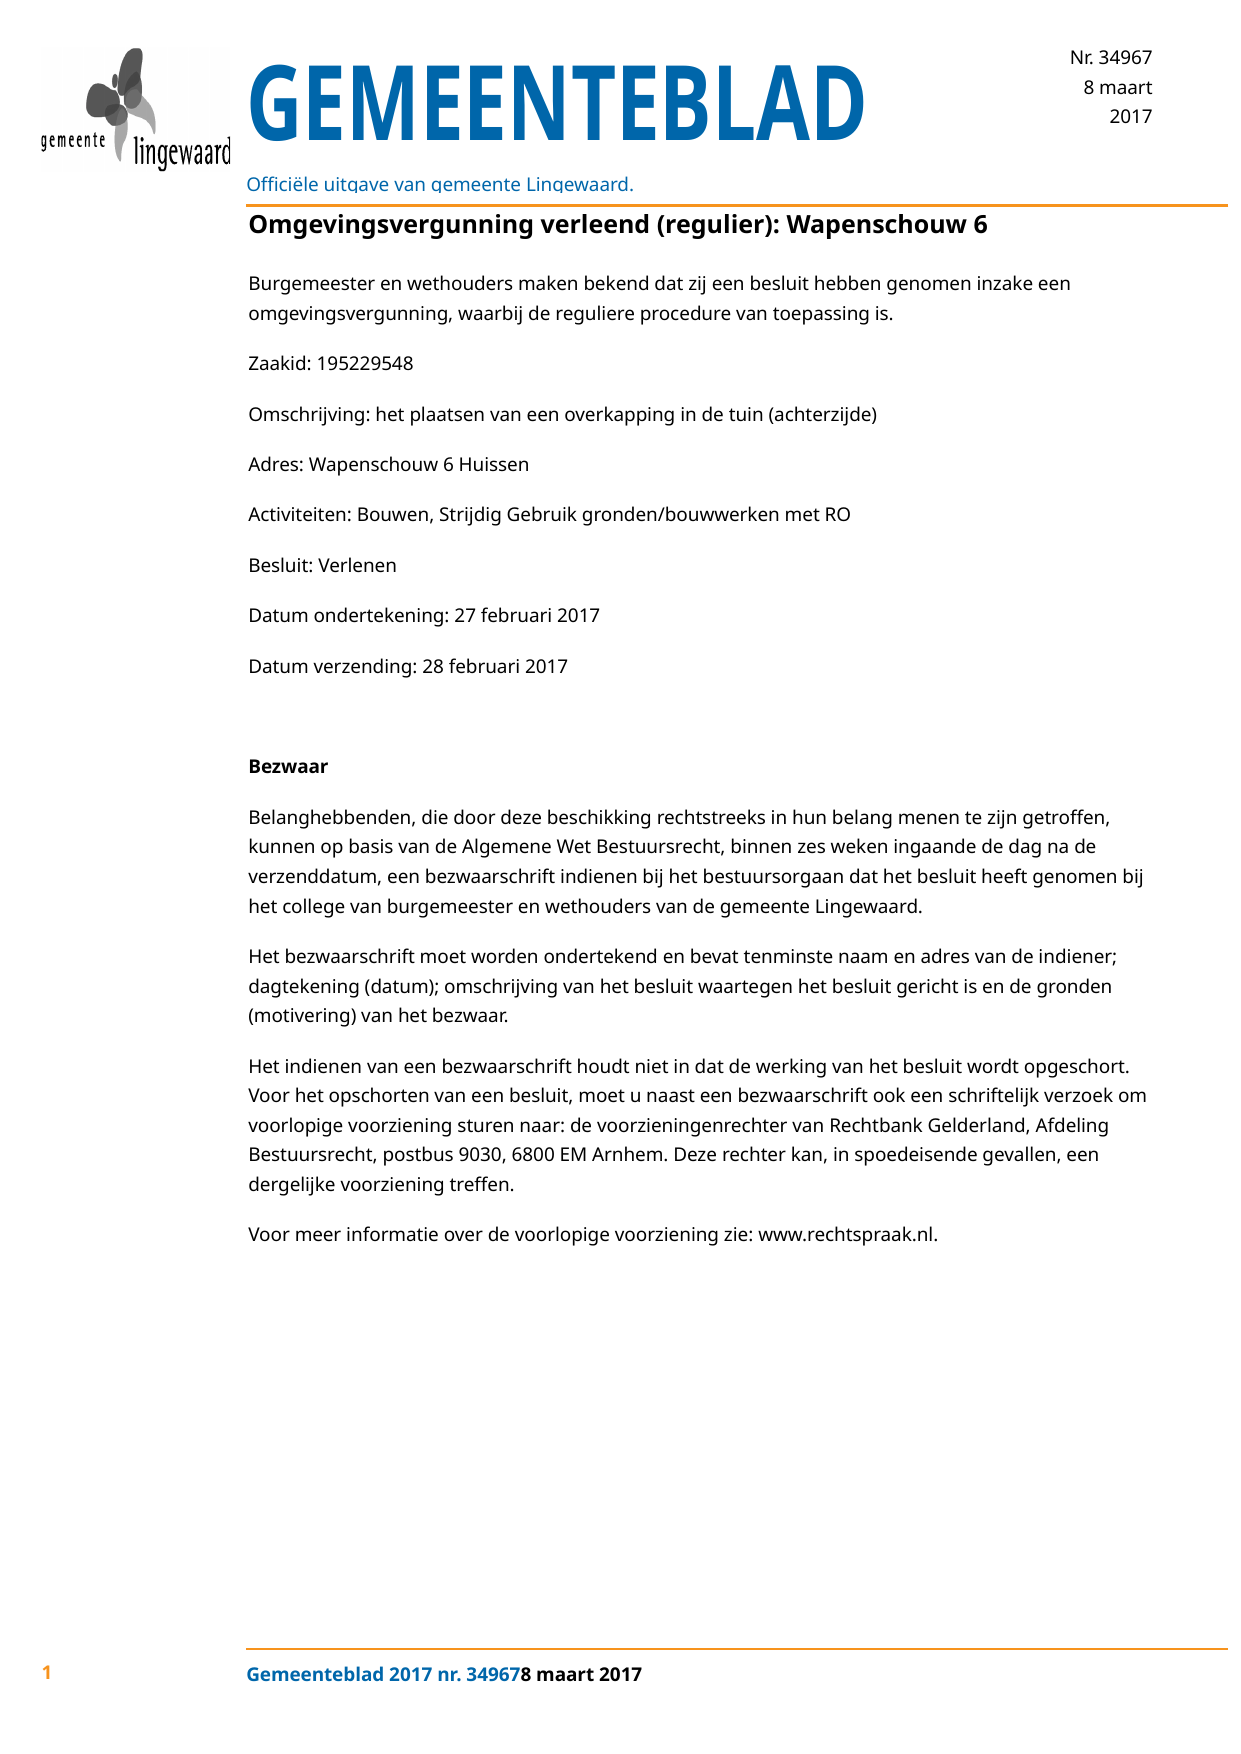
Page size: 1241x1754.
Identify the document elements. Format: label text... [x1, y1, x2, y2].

text Besluit: Verlenen [248, 552, 1152, 578]
text Het indienen van een bezwaarschrift houdt niet in dat de werking van het besluit wordt opgeschort. Voor het opschorten van een besluit, moet u naast een bezwaarschrift ook een schriftelijk verzoek om voorlopige voorziening sturen naar: de voorzieningenrechter van Rechtbank Gelderland, Afdeling Bestuursrecht, postbus 9030, 6800 EM Arnhem. Deze rechter kan, in spoedeisende gevallen, een dergelijke voorziening treffen. [248, 1053, 1152, 1197]
text Omgevingsvergunning verleend (regulier): Wapenschouw 6 [248, 207, 1152, 241]
text Belanghebbenden, die door deze beschikking rechtstreeks in hun belang menen te zijn getroffen, kunnen op basis van de Algemene Wet Bestuursrecht, binnen zes weken ingaande de dag na de verzenddatum, een bezwaarschrift indienen bij het bestuursorgaan dat het besluit heeft genomen bij het college van burgemeester en wethouders van de gemeente Lingewaard. [248, 804, 1152, 918]
text Activiteiten: Bouwen, Strijdig Gebruik gronden/bouwwerken met RO [248, 502, 1152, 527]
text Voor meer informatie over de voorlopige voorziening zie: www.rechtspraak.nl. [248, 1222, 1152, 1247]
text Datum ondertekening: 27 februari 2017 [248, 602, 1152, 628]
text Burgemeester en wethouders maken bekend dat zij een besluit hebben genomen inzake een omgevingsvergunning, waarbij de reguliere procedure van toepassing is. [248, 270, 1152, 326]
text Zaakid: 195229548 [248, 350, 1152, 376]
text Het bezwaarschrift moet worden ondertekend en bevat tenminste naam en adres van de indiener; dagtekening (datum); omschrijving van het besluit waartegen het besluit gericht is en de gronden (motivering) van het bezwaar. [248, 943, 1152, 1028]
text Omschrijving: het plaatsen van een overkapping in de tuin (achterzijde) [248, 401, 1152, 426]
text Adres: Wapenschouw 6 Huissen [248, 451, 1152, 477]
text Datum verzending: 28 februari 2017 [248, 653, 1152, 678]
picture [41, 47, 231, 172]
text Bezwaar [248, 754, 1152, 779]
